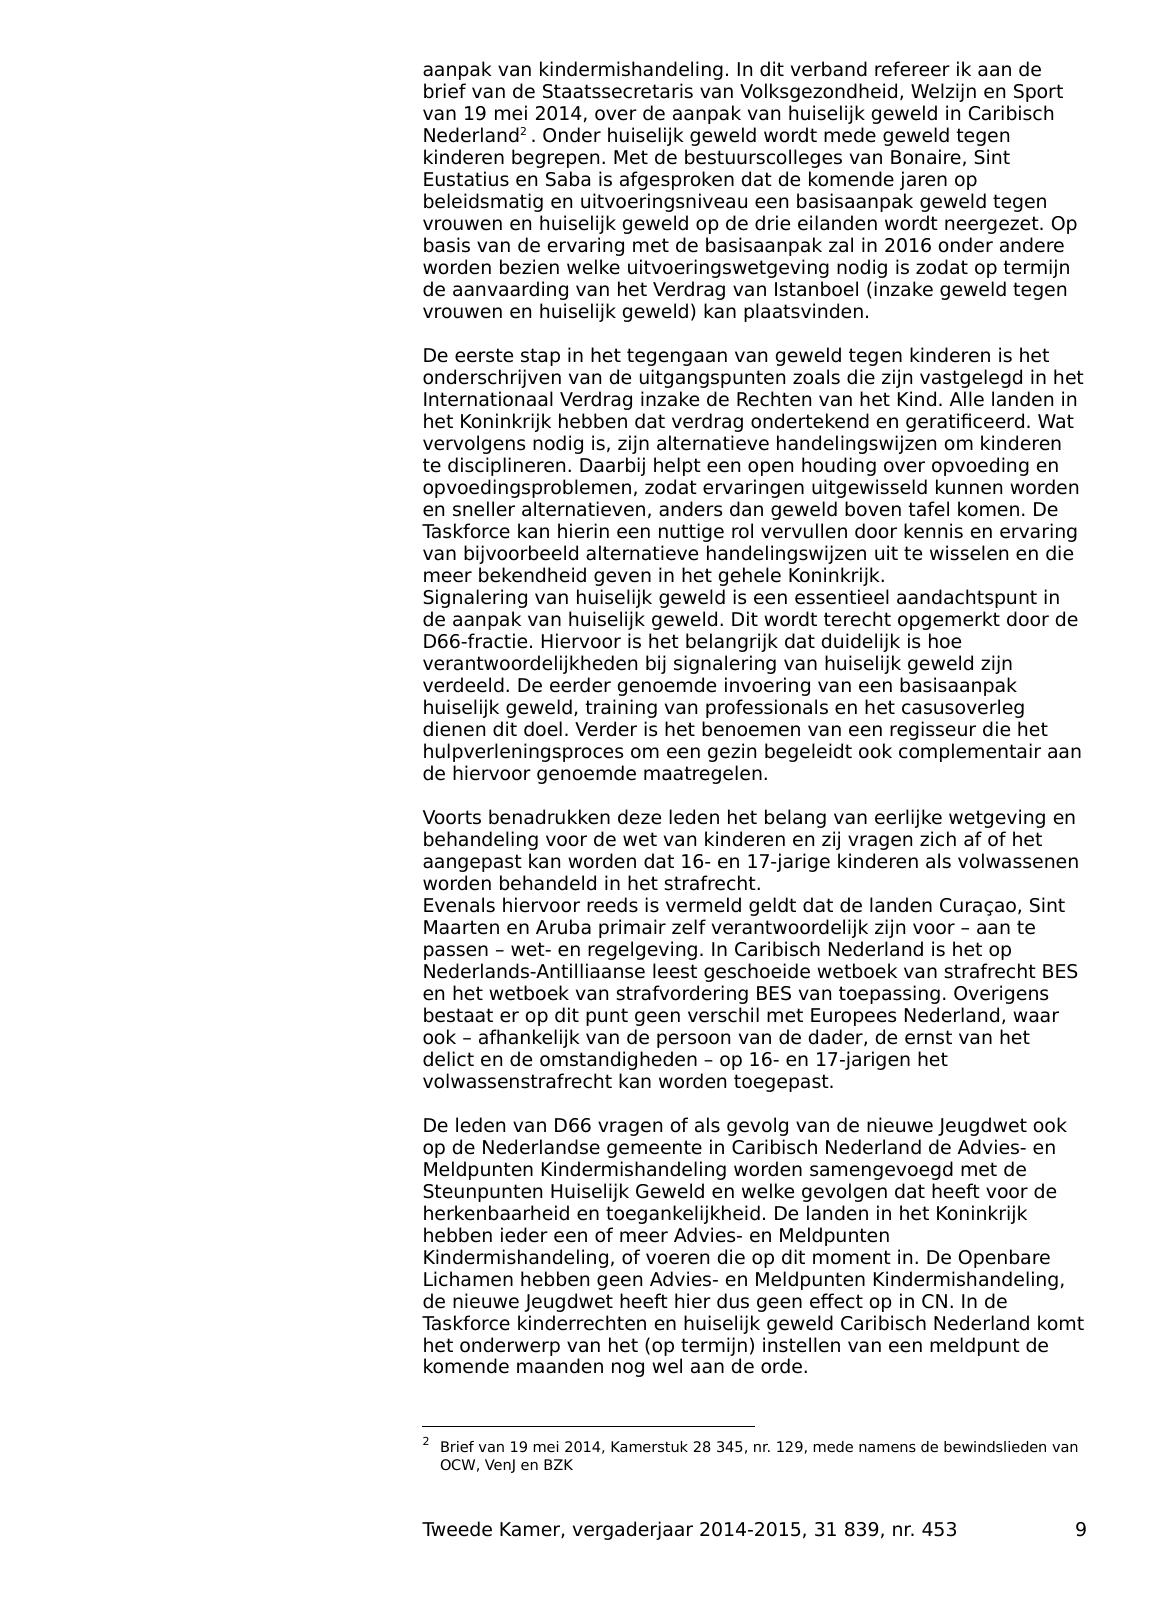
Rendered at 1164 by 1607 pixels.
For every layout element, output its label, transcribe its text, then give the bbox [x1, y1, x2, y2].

text Voorts benadrukken deze leden het belang van eerlijke wetgeving en behandeling voor de wet van kinderen en zij vragen zich af of het aangepast kan worden dat 16- en 17-jarige kinderen als volwassenen worden behandeld in het strafrecht. [422, 807, 1087, 895]
text aanpak van kindermishandeling. In dit verband refereer ik aan de brief van de Staatssecretaris van Volksgezondheid, Welzijn en Sport van 19 mei 2014, over de aanpak van huiselijk geweld in Caribisch Nederland. Onder huiselijk geweld wordt mede geweld tegen kinderen begrepen. Met de bestuurscolleges van Bonaire, Sint Eustatius en Saba is afgesproken dat de komende jaren op beleidsmatig en uitvoeringsniveau een basisaanpak geweld tegen vrouwen en huiselijk geweld op de drie eilanden wordt neergezet. Op basis van de ervaring met de basisaanpak zal in 2016 onder andere worden bezien welke uitvoeringswetgeving nodig is zodat op termijn de aanvaarding van het Verdrag van Istanboel (inzake geweld tegen vrouwen en huiselijk geweld) kan plaatsvinden. [422, 59, 1087, 323]
text De eerste stap in het tegengaan van geweld tegen kinderen is het onderschrijven van de uitgangspunten zoals die zijn vastgelegd in het Internationaal Verdrag inzake de Rechten van het Kind. Alle landen in het Koninkrijk hebben dat verdrag ondertekend en geratificeerd. Wat vervolgens nodig is, zijn alternatieve handelingswijzen om kinderen te disciplineren. Daarbij helpt een open houding over opvoeding en opvoedingsproblemen, zodat ervaringen uitgewisseld kunnen worden en sneller alternatieven, anders dan geweld boven tafel komen. De Taskforce kan hierin een nuttige rol vervullen door kennis en ervaring van bijvoorbeeld alternatieve handelingswijzen uit te wisselen en die meer bekendheid geven in het gehele Koninkrijk. [422, 345, 1087, 587]
text Brief van 19 mei 2014, Kamerstuk 28 345, nr. 129, mede namens de bewindslieden van OCW, VenJ en BZK [422, 1435, 1087, 1474]
text Evenals hiervoor reeds is vermeld geldt dat de landen Curaçao, Sint Maarten en Aruba primair zelf verantwoordelijk zijn voor – aan te passen – wet- en regelgeving. In Caribisch Nederland is het op Nederlands-Antilliaanse leest geschoeide wetboek van strafrecht BES en het wetboek van strafvordering BES van toepassing. Overigens bestaat er op dit punt geen verschil met Europees Nederland, waar ook – afhankelijk van de persoon van de dader, de ernst van het delict en de omstandigheden – op 16- en 17-jarigen het volwassenstrafrecht kan worden toegepast. [422, 895, 1087, 1092]
text De leden van D66 vragen of als gevolg van de nieuwe Jeugdwet ook op de Nederlandse gemeente in Caribisch Nederland de Advies- en Meldpunten Kindermishandeling worden samengevoegd met de Steunpunten Huiselijk Geweld en welke gevolgen dat heeft voor de herkenbaarheid en toegankelijkheid. De landen in het Koninkrijk hebben ieder een of meer Advies- en Meldpunten Kindermishandeling, of voeren die op dit moment in. De Openbare Lichamen hebben geen Advies- en Meldpunten Kindermishandeling, de nieuwe Jeugdwet heeft hier dus geen effect op in CN. In de Taskforce kinderrechten en huiselijk geweld Caribisch Nederland komt het onderwerp van het (op termijn) instellen van een meldpunt de komende maanden nog wel aan de orde. [422, 1115, 1087, 1378]
text Signalering van huiselijk geweld is een essentieel aandachtspunt in de aanpak van huiselijk geweld. Dit wordt terecht opgemerkt door de D66-fractie. Hiervoor is het belangrijk dat duidelijk is hoe verantwoordelijkheden bij signalering van huiselijk geweld zijn verdeeld. De eerder genoemde invoering van een basisaanpak huiselijk geweld, training van professionals en het casusoverleg dienen dit doel. Verder is het benoemen van een regisseur die het hulpverleningsproces om een gezin begeleidt ook complementair aan de hiervoor genoemde maatregelen. [422, 587, 1087, 784]
